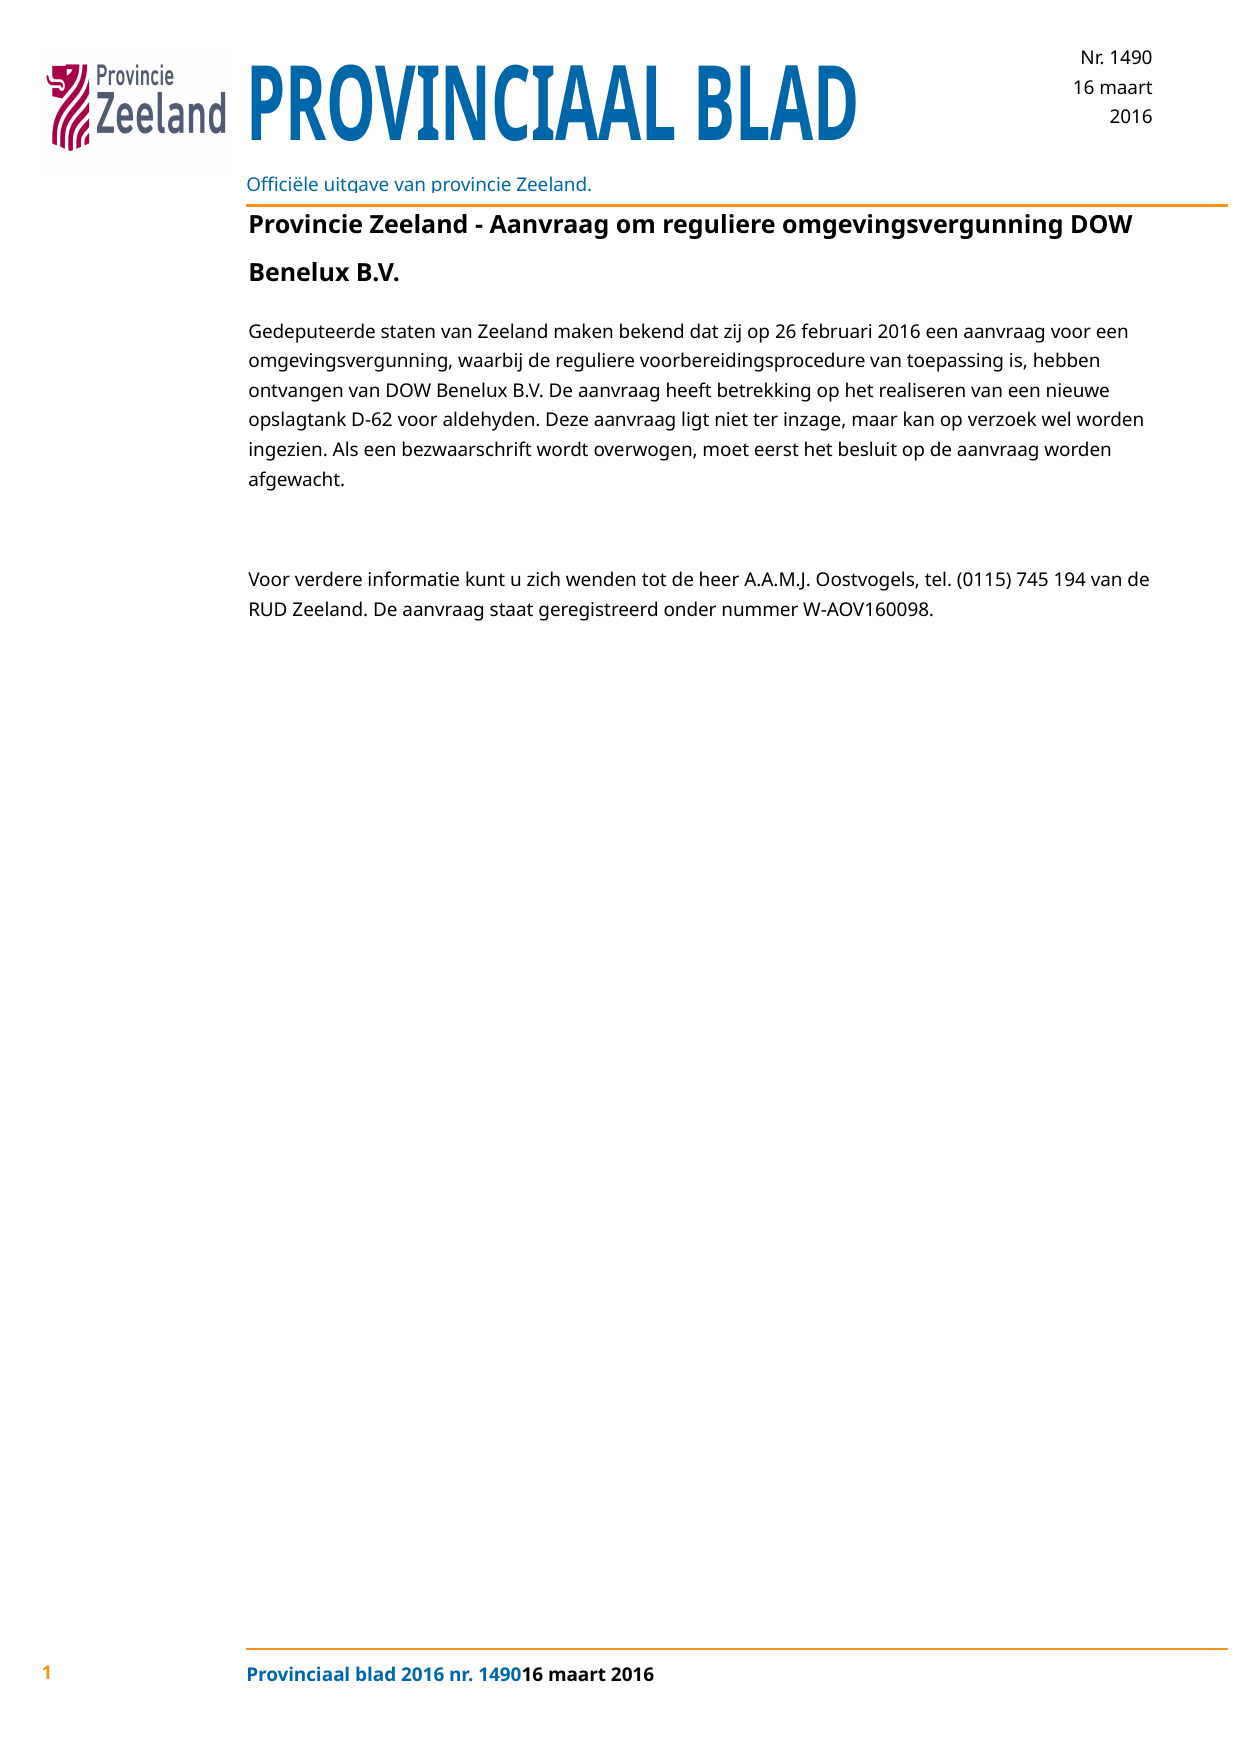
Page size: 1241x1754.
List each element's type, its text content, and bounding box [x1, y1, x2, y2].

text Gedeputeerde staten van Zeeland maken bekend dat zij op 26 februari 2016 een aanvraag voor een omgevingsvergunning, waarbij de reguliere voorbereidingsprocedure van toepassing is, hebben ontvangen van DOW Benelux B.V. De aanvraag heeft betrekking op het realiseren van een nieuwe opslagtank D-62 voor aldehyden. Deze aanvraag ligt niet ter inzage, maar kan op verzoek wel worden ingezien. Als een bezwaarschrift wordt overwogen, moet eerst het besluit op de aanvraag worden afgewacht. [248, 318, 1152, 492]
text Provincie Zeeland - Aanvraag om reguliere omgevingsvergunning DOW Benelux B.V. [248, 207, 1152, 288]
picture [41, 47, 231, 172]
text Voor verdere informatie kunt u zich wenden tot de heer A.A.M.J. Oostvogels, tel. (0115) 745 194 van de RUD Zeeland. De aanvraag staat geregistreerd onder nummer W-AOV160098. [248, 567, 1152, 622]
